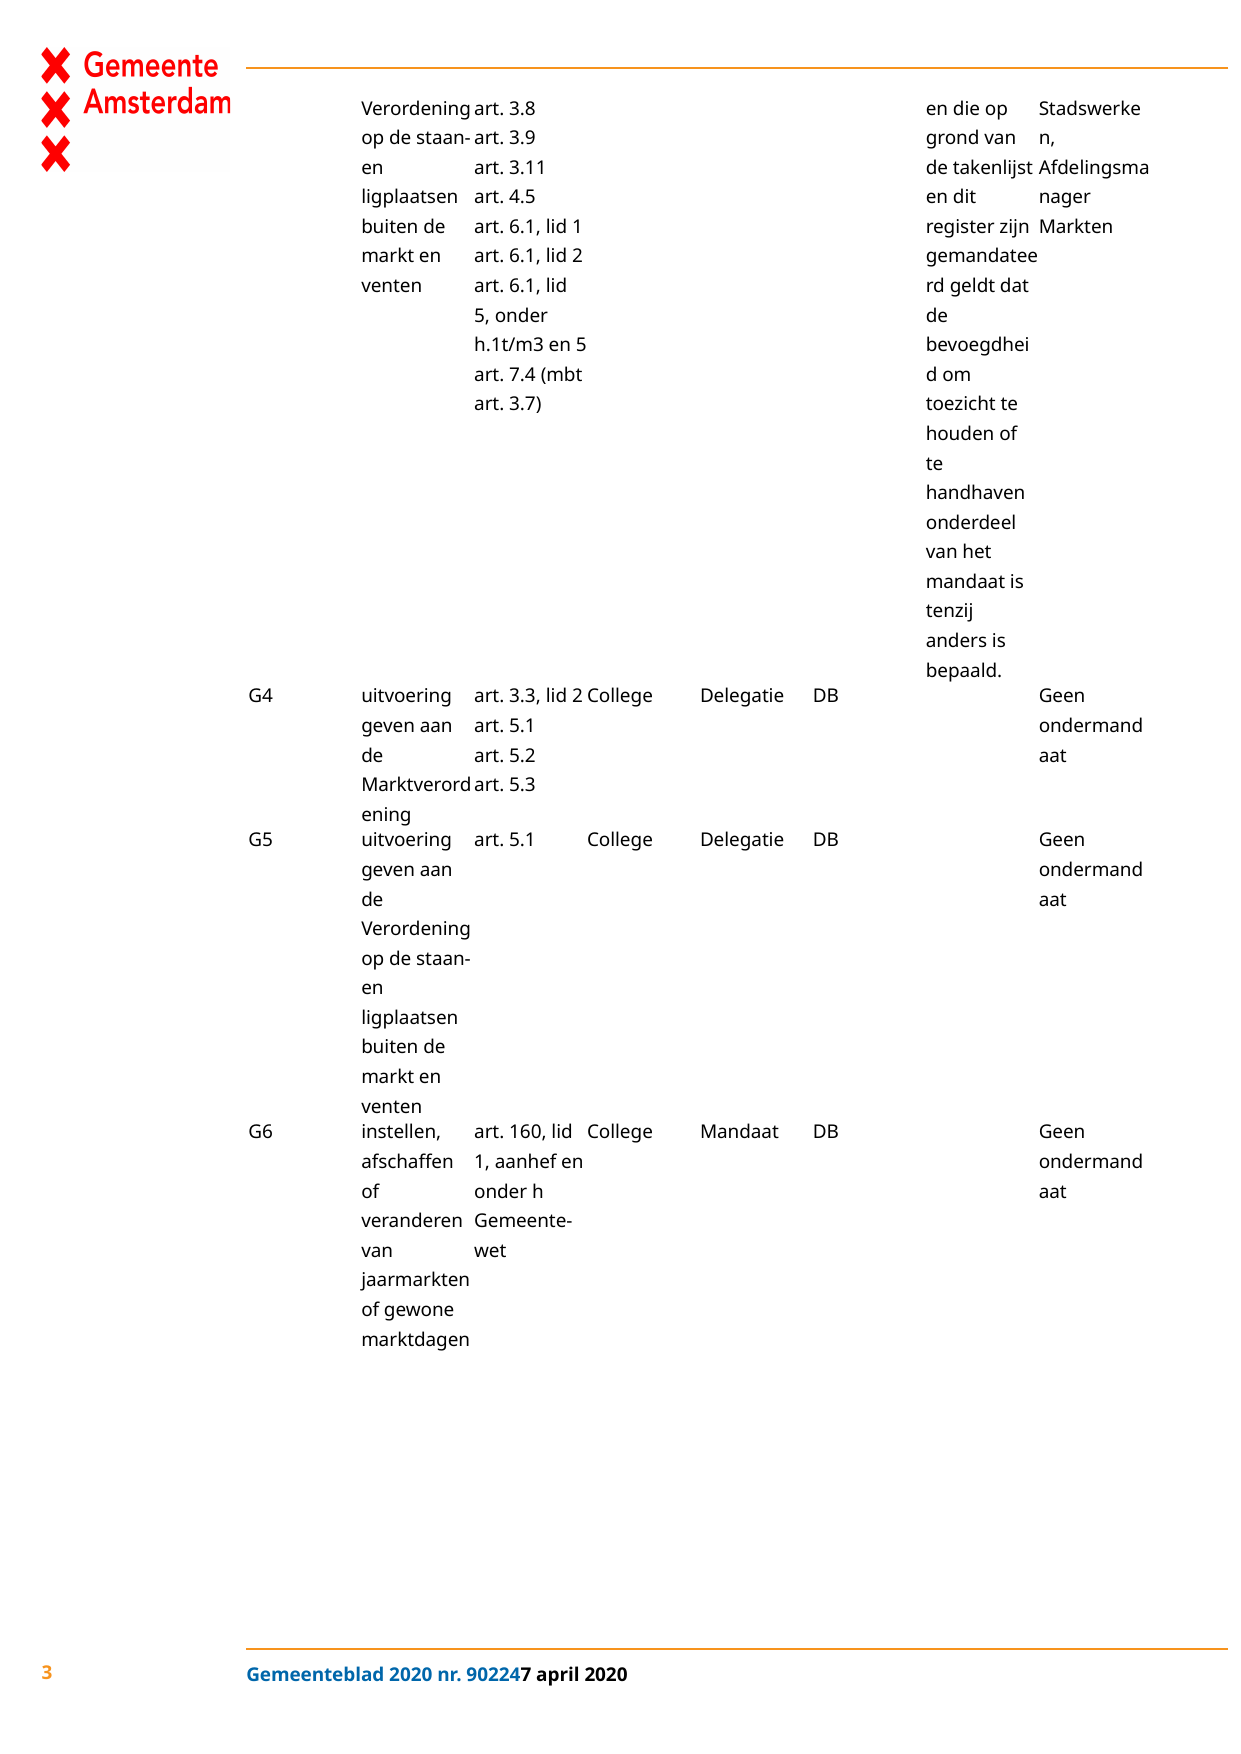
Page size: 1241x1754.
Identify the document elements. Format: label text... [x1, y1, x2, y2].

table_cell art. 160, lid 1, aanhef en onder h Gemeente-wet [474, 1119, 587, 1351]
table_cell G6 [248, 1119, 361, 1351]
table_cell en die op grond van de takenlijst en dit register zijn gemandateerd geldt dat de bevoegdheid om toezicht te houden of te handhaven onderdeel van het mandaat is tenzij anders is bepaald. [926, 95, 1038, 683]
table_cell [587, 95, 700, 683]
table_cell art. 3.8 art. 3.9 art. 3.11 art. 4.5 art. 6.1, lid 1 art. 6.1, lid 2 art. 6.1, lid 5, onder h.1t/m3 en 5 art. 7.4 (mbt art. 3.7) [474, 95, 587, 683]
table_cell [926, 1119, 1038, 1351]
table_cell DB [813, 683, 926, 827]
table_cell [926, 683, 1038, 827]
table_cell College [587, 683, 700, 827]
table_cell [700, 95, 813, 683]
table_cell [248, 95, 361, 683]
table_cell G5 [248, 827, 361, 1119]
table_cell Stadswerken, Afdelingsmanager Markten [1039, 95, 1152, 683]
table_cell uitvoering geven aan de Verordening op de staan- en ligplaatsen buiten de markt en venten [361, 827, 474, 1119]
table_cell College [587, 827, 700, 1119]
table_cell instellen, afschaffen of veranderen van jaarmarkten of gewone marktdagen [361, 1119, 474, 1351]
picture [41, 47, 231, 172]
table_cell Geen ondermandaat [1039, 1119, 1152, 1351]
table_cell [813, 95, 926, 683]
table_cell Delegatie [700, 827, 813, 1119]
table_cell art. 5.1 [474, 827, 587, 1119]
table_cell Mandaat [700, 1119, 813, 1351]
table_cell G4 [248, 683, 361, 827]
table_cell Verordening op de staan- en ligplaatsen buiten de markt en venten [361, 95, 474, 683]
table_cell DB [813, 1119, 926, 1351]
table_cell art. 3.3, lid 2 art. 5.1 art. 5.2 art. 5.3 [474, 683, 587, 827]
table_cell uitvoering geven aan de Marktverordening [361, 683, 474, 827]
table_cell Delegatie [700, 683, 813, 827]
table_cell College [587, 1119, 700, 1351]
table_cell [926, 827, 1038, 1119]
table_cell Geen ondermandaat [1039, 683, 1152, 827]
table_cell Geen ondermandaat [1039, 827, 1152, 1119]
table_cell DB [813, 827, 926, 1119]
